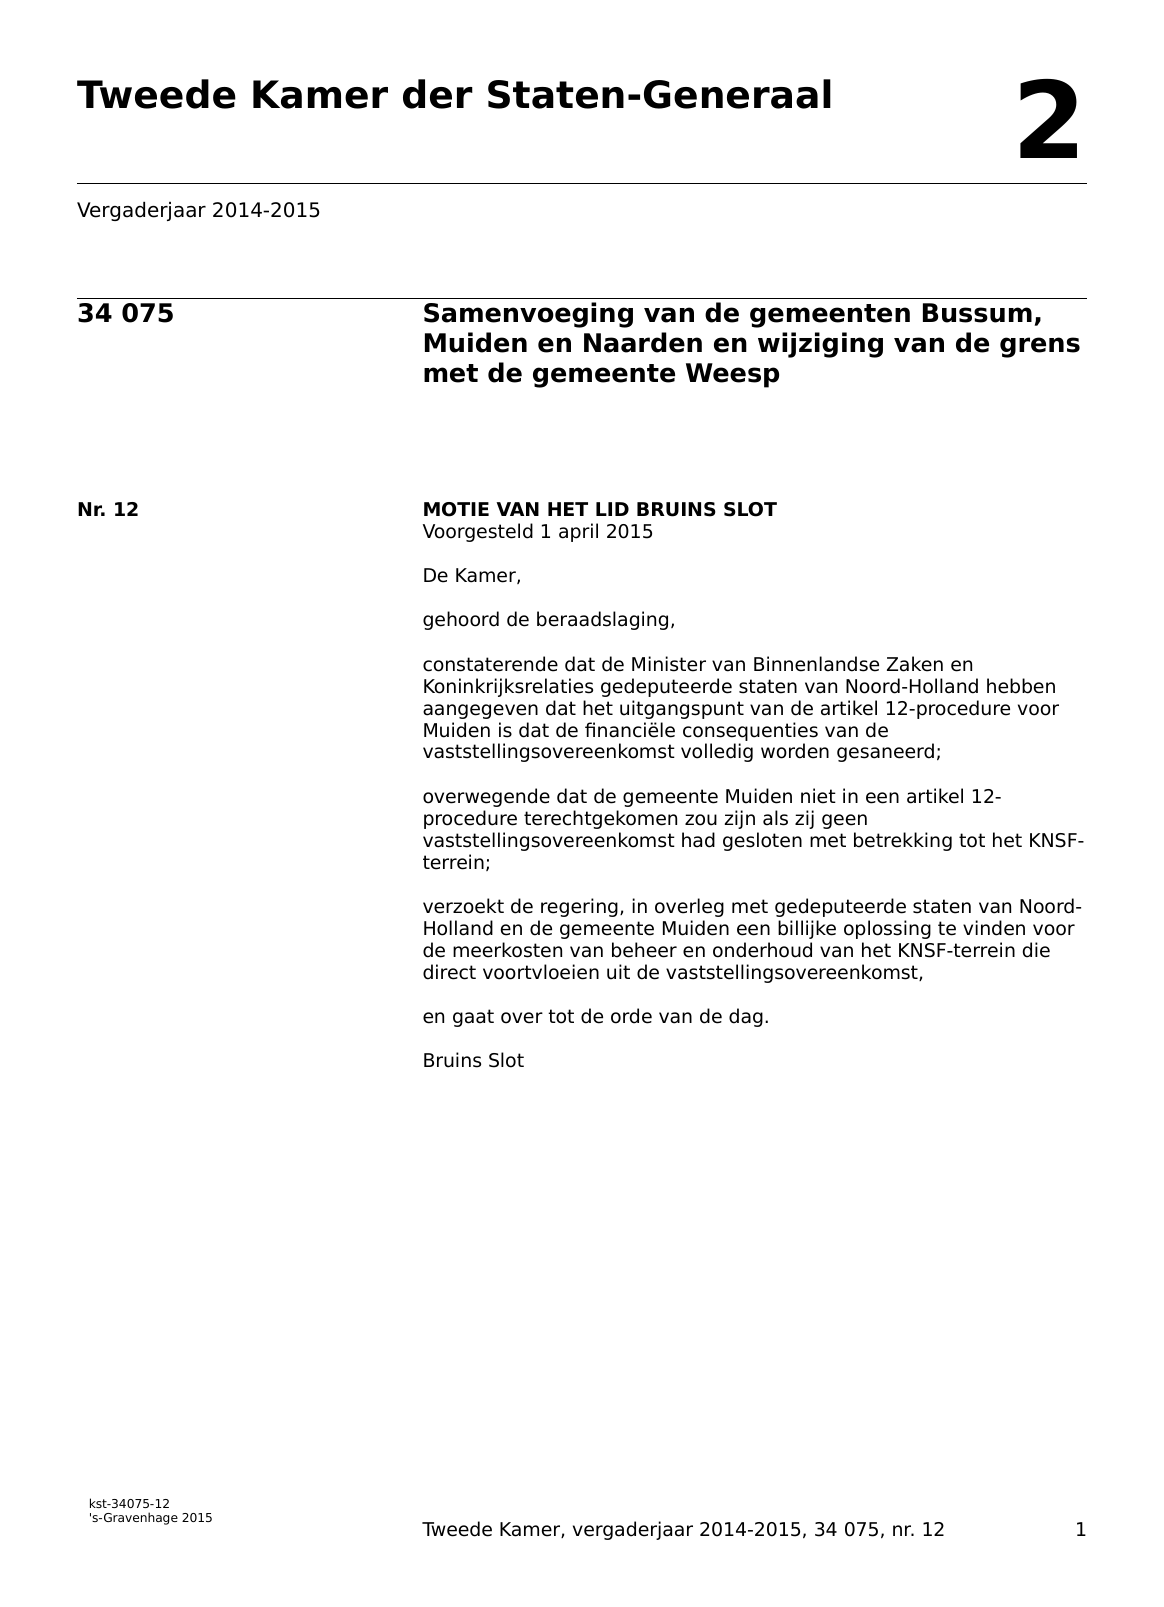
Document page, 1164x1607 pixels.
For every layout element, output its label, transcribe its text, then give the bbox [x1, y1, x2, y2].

text gehoord de beraadslaging, [422, 609, 1087, 631]
table_header 2 [886, 59, 1087, 183]
table_cell Vergaderjaar 2014-2015 [77, 184, 1087, 298]
text De Kamer, [422, 565, 1087, 587]
subtitle 34 075 Samenvoeging van de gemeenten Bussum, Muiden en Naarden en wijziging van de grens met de gemeente Weesp [77, 299, 1087, 388]
text Bruins Slot [422, 1050, 1087, 1072]
table_header Tweede Kamer der Staten-Generaal [77, 59, 886, 183]
text overwegende dat de gemeente Muiden niet in een artikel 12-procedure terechtgekomen zou zijn als zij geen vaststellingsovereenkomst had gesloten met betrekking tot het KNSF-terrein; [422, 786, 1087, 873]
text Voorgesteld 1 april 2015 [422, 521, 1087, 543]
text verzoekt de regering, in overleg met gedeputeerde staten van Noord-Holland en de gemeente Muiden een billijke oplossing te vinden voor de meerkosten van beheer en onderhoud van het KNSF-terrein die direct voortvloeien uit de vaststellingsovereenkomst, [422, 896, 1087, 984]
text constaterende dat de Minister van Binnenlandse Zaken en Koninkrijksrelaties gedeputeerde staten van Noord-Holland hebben aangegeven dat het uitgangspunt van de artikel 12-procedure voor Muiden is dat de financiële consequenties van de vaststellingsovereenkomst volledig worden gesaneerd; [422, 653, 1087, 763]
text 's-Gravenhage 2015 [88, 1511, 323, 1525]
text kst-34075-12 [88, 1497, 323, 1511]
subtitle Nr. 12 MOTIE VAN HET LID BRUINS SLOT [77, 499, 1087, 521]
text en gaat over tot de orde van de dag. [422, 1006, 1087, 1028]
